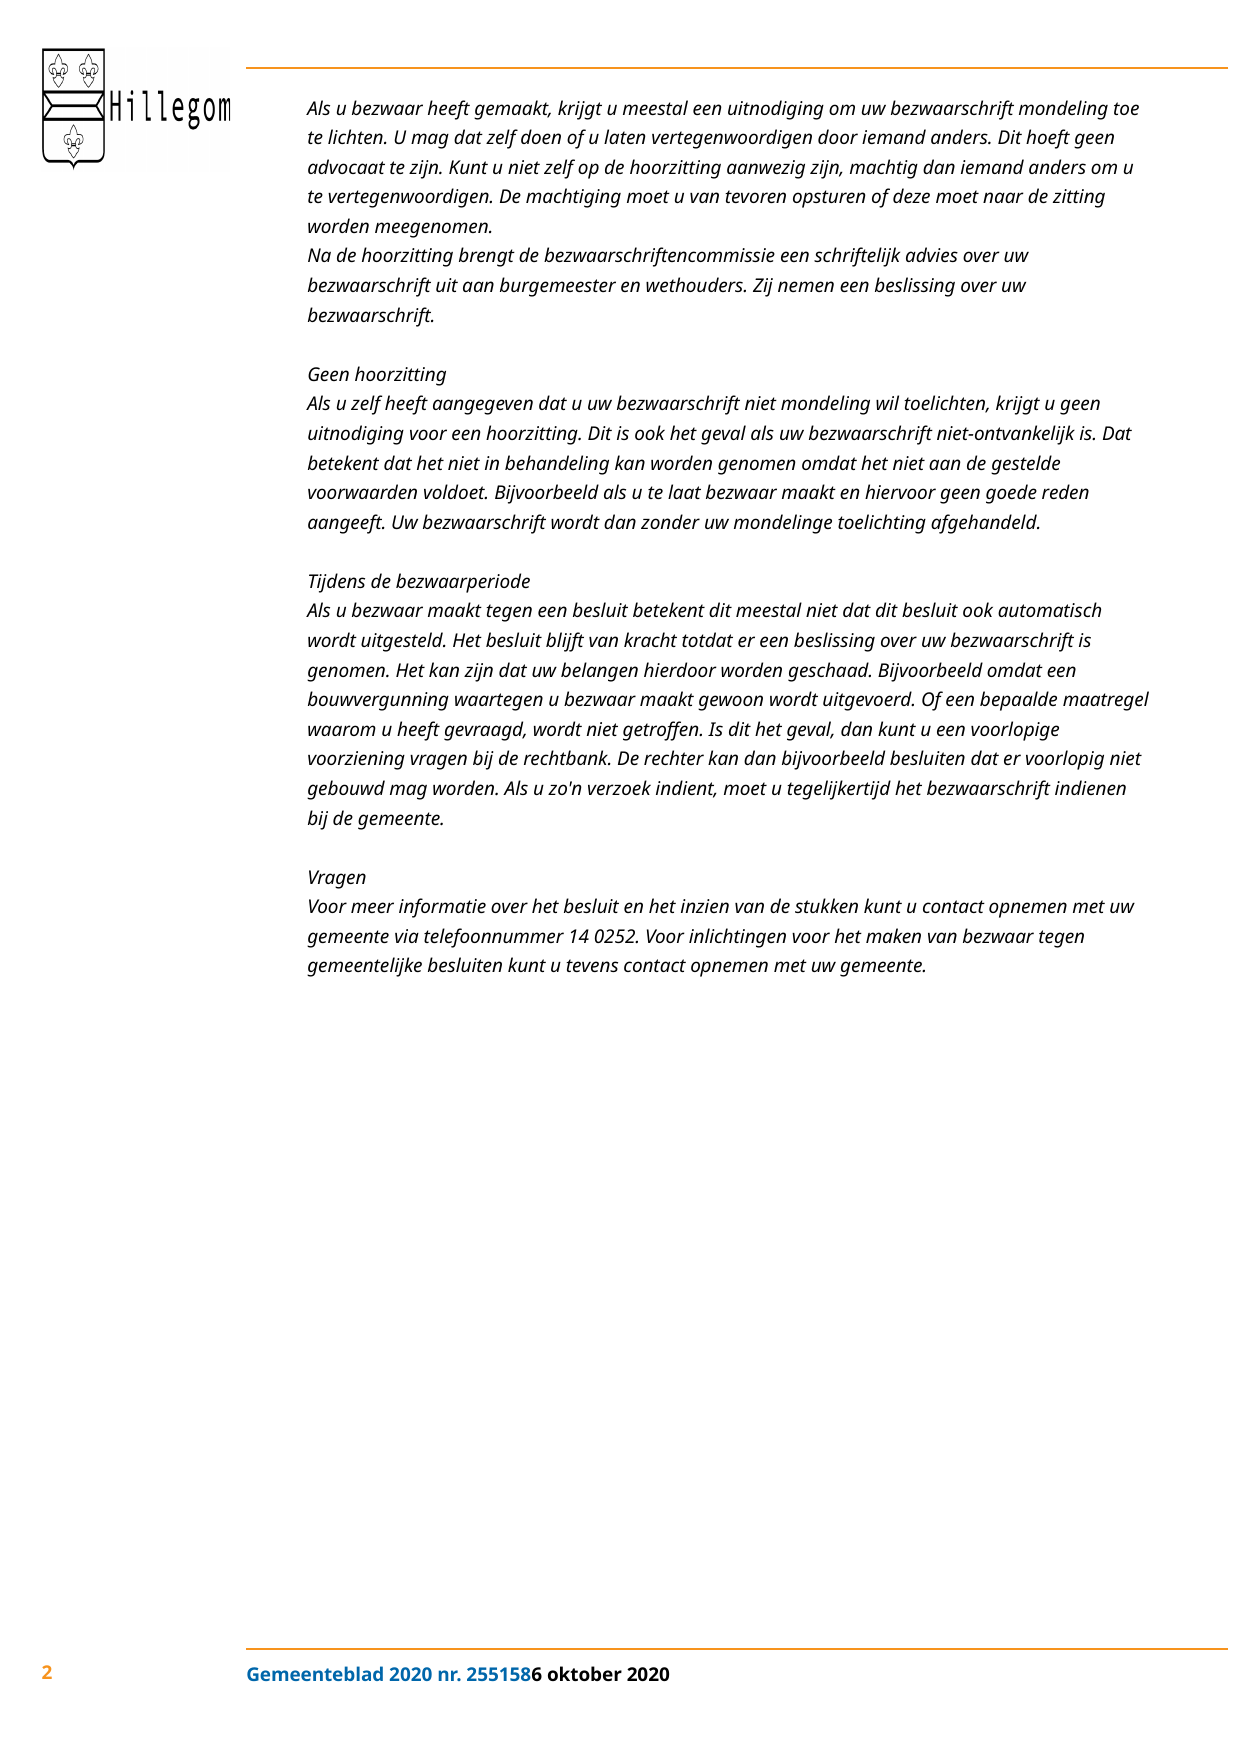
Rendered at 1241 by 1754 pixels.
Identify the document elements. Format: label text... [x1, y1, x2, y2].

list Als u zelf heeft aangegeven dat u uw bezwaarschrift niet mondeling wil toelichten, krijgt u geen uitnodiging voor een hoorzitting. Dit is ook het geval als uw bezwaarschrift niet-ontvankelijk is. Dat betekent dat het niet in behandeling kan worden genomen omdat het niet aan de gestelde voorwaarden voldoet. Bijvoorbeeld als u te laat bezwaar maakt en hiervoor geen goede reden aangeeft. Uw bezwaarschrift wordt dan zonder uw mondelinge toelichting afgehandeld. [248, 391, 1152, 535]
list Voor meer informatie over het besluit en het inzien van de stukken kunt u contact opnemen met uw gemeente via telefoonnummer 14 0252. Voor inlichtingen voor het maken van bezwaar tegen gemeentelijke besluiten kunt u tevens contact opnemen met uw gemeente. [248, 893, 1152, 978]
picture [41, 47, 231, 172]
list Als u bezwaar heeft gemaakt, krijgt u meestal een uitnodiging om uw bezwaarschrift mondeling toe te lichten. U mag dat zelf doen of u laten vertegenwoordigen door iemand anders. Dit hoeft geen advocaat te zijn. Kunt u niet zelf op de hoorzitting aanwezig zijn, machtig dan iemand anders om u te vertegenwoordigen. De machtiging moet u van tevoren opsturen of deze moet naar de zitting worden meegenomen. [248, 95, 1152, 239]
list Na de hoorzitting brengt de bezwaarschriftencommissie een schriftelijk advies over uw bezwaarschrift uit aan burgemeester en wethouders. Zij nemen een beslissing over uw bezwaarschrift. [248, 243, 1152, 328]
list Vragen [248, 864, 1152, 890]
list Als u bezwaar maakt tegen een besluit betekent dit meestal niet dat dit besluit ook automatisch wordt uitgesteld. Het besluit blijft van kracht totdat er een beslissing over uw bezwaarschrift is genomen. Het kan zijn dat uw belangen hierdoor worden geschaad. Bijvoorbeeld omdat een bouwvergunning waartegen u bezwaar maakt gewoon wordt uitgevoerd. Of een bepaalde maatregel waarom u heeft gevraagd, wordt niet getroffen. Is dit het geval, dan kunt u een voorlopige voorziening vragen bij de rechtbank. De rechter kan dan bijvoorbeeld besluiten dat er voorlopig niet gebouwd mag worden. Als u zo'n verzoek indient, moet u tegelijkertijd het bezwaarschrift indienen bij de gemeente. [248, 598, 1152, 831]
list Tijdens de bezwaarperiode [248, 568, 1152, 594]
list Geen hoorzitting [248, 361, 1152, 387]
